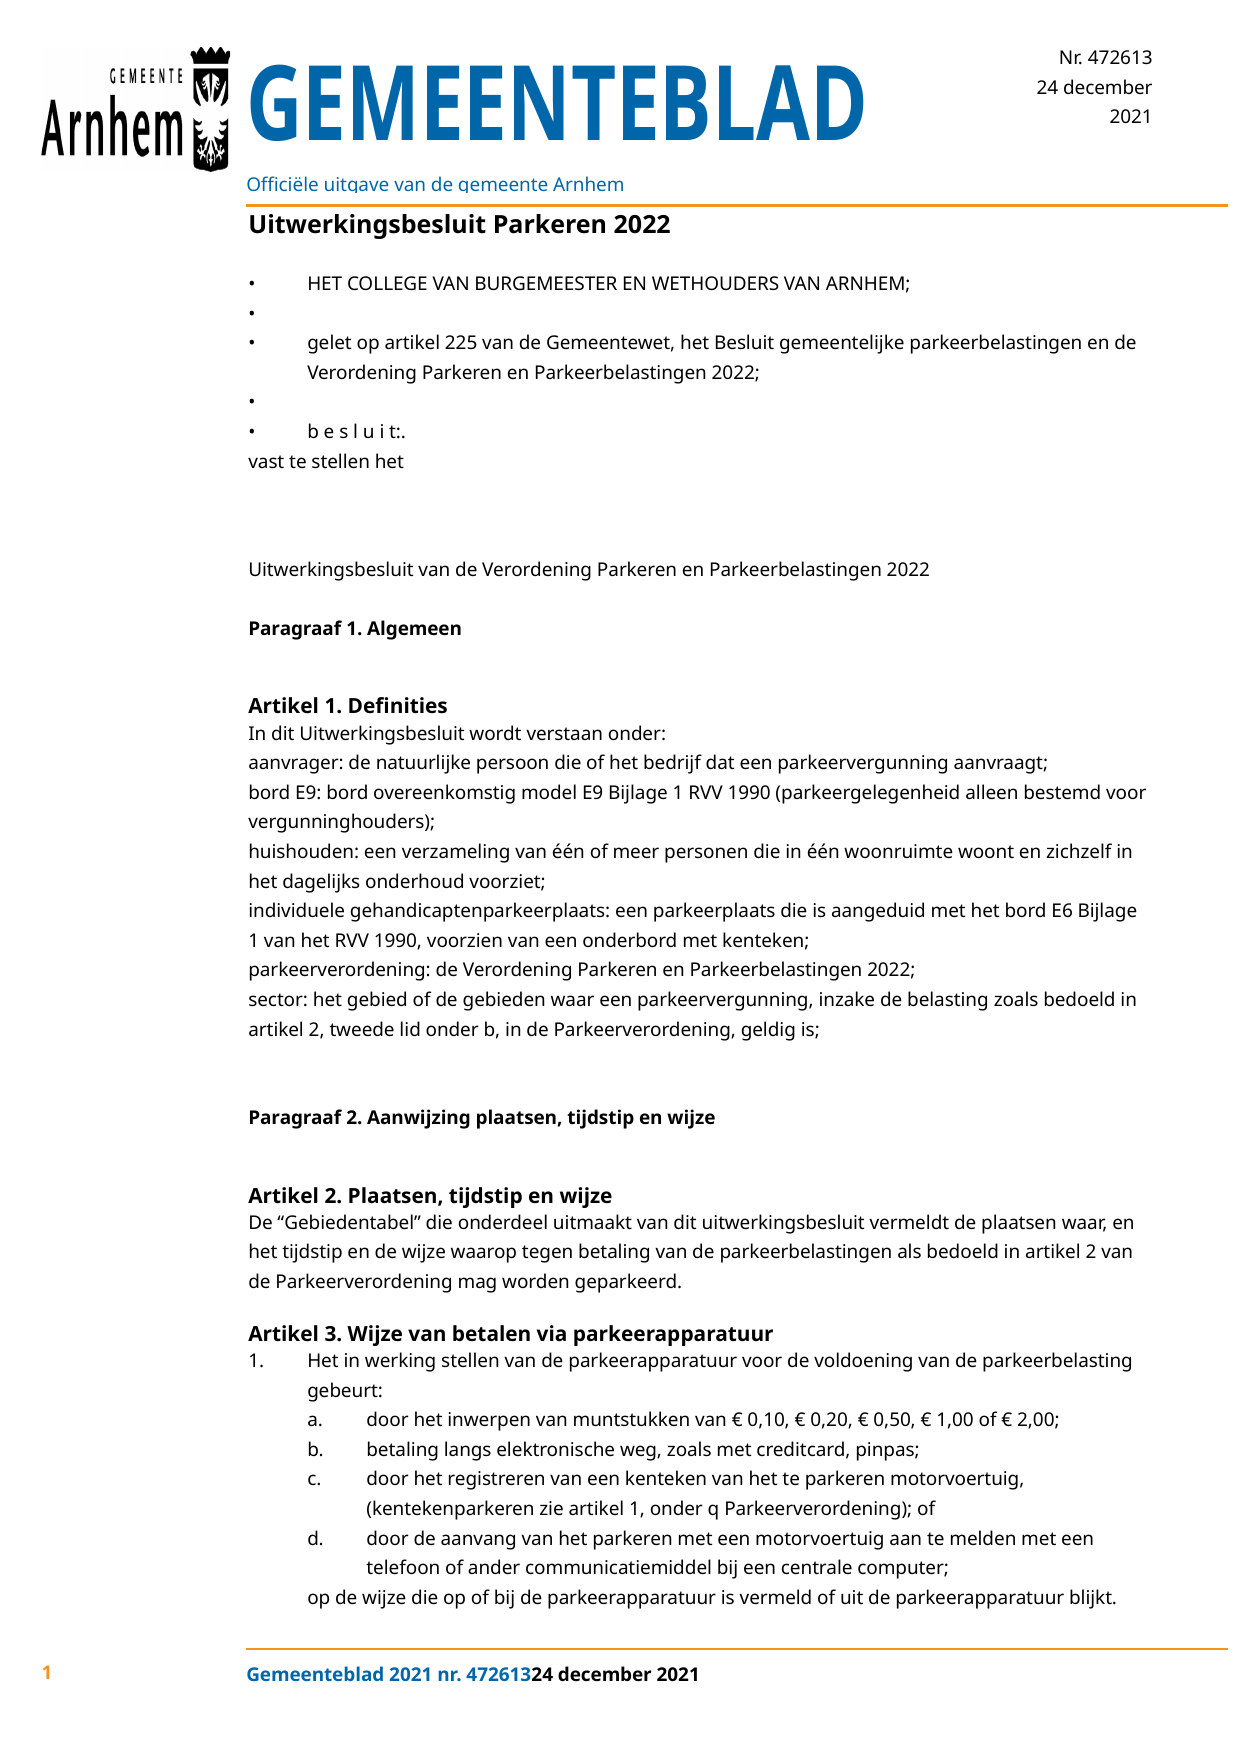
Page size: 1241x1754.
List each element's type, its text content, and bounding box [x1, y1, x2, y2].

text bord E9: bord overeenkomstig model E9 Bijlage 1 RVV 1990 (parkeergelegenheid alleen bestemd voor vergunninghouders); [248, 779, 1152, 834]
text vast te stellen het [248, 448, 1152, 473]
list gelet op artikel 225 van de Gemeentewet, het Besluit gemeentelijke parkeerbelastingen en de Verordening Parkeren en Parkeerbelastingen 2022; [248, 329, 1152, 385]
text Artikel 2. Plaatsen, tijdstip en wijze [248, 1181, 1152, 1209]
text Uitwerkingsbesluit Parkeren 2022 [248, 207, 1152, 241]
text huishouden: een verzameling van één of meer personen die in één woonruimte woont en zichzelf in het dagelijks onderhoud voorziet; [248, 838, 1152, 894]
text Uitwerkingsbesluit van de Verordening Parkeren en Parkeerbelastingen 2022 [248, 556, 1152, 582]
list HET COLLEGE VAN BURGEMEESTER EN WETHOUDERS VAN ARNHEM; [248, 270, 1152, 296]
list door het registreren van een kenteken van het te parkeren motorvoertuig, (kentekenparkeren zie artikel 1, onder q Parkeerverordening); of [307, 1466, 1152, 1521]
list op de wijze die op of bij de parkeerapparatuur is vermeld of uit de parkeerapparatuur blijkt. [248, 1584, 1152, 1609]
list Het in werking stellen van de parkeerapparatuur voor de voldoening van de parkeerbelasting gebeurt: [248, 1347, 1152, 1402]
text Paragraaf 1. Algemeen [248, 615, 1152, 641]
text parkeerverordening: de Verordening Parkeren en Parkeerbelastingen 2022; [248, 957, 1152, 982]
text Paragraaf 2. Aanwijzing plaatsen, tijdstip en wijze [248, 1104, 1152, 1130]
picture [41, 47, 231, 172]
list b e s l u i t:. [248, 418, 1152, 444]
list betaling langs elektronische weg, zoals met creditcard, pinpas; [307, 1436, 1152, 1462]
list door de aanvang van het parkeren met een motorvoertuig aan te melden met een telefoon of ander communicatiemiddel bij een centrale computer; [307, 1525, 1152, 1580]
text individuele gehandicaptenparkeerplaats: een parkeerplaats die is aangeduid met het bord E6 Bijlage 1 van het RVV 1990, voorzien van een onderbord met kenteken; [248, 897, 1152, 953]
text In dit Uitwerkingsbesluit wordt verstaan onder: [248, 720, 1152, 746]
text sector: het gebied of de gebieden waar een parkeervergunning, inzake de belasting zoals bedoeld in artikel 2, tweede lid onder b, in de Parkeerverordening, geldig is; [248, 986, 1152, 1042]
text aanvrager: de natuurlijke persoon die of het bedrijf dat een parkeervergunning aanvraagt; [248, 749, 1152, 775]
list door het inwerpen van muntstukken van € 0,10, € 0,20, € 0,50, € 1,00 of € 2,00; [307, 1406, 1152, 1432]
text Artikel 1. Definities [248, 692, 1152, 720]
text De “Gebiedentabel” die onderdeel uitmaakt van dit uitwerkingsbesluit vermeldt de plaatsen waar, en het tijdstip en de wijze waarop tegen betaling van de parkeerbelastingen als bedoeld in artikel 2 van de Parkeerverordening mag worden geparkeerd. [248, 1209, 1152, 1294]
text Artikel 3. Wijze van betalen via parkeerapparatuur [248, 1319, 1152, 1347]
